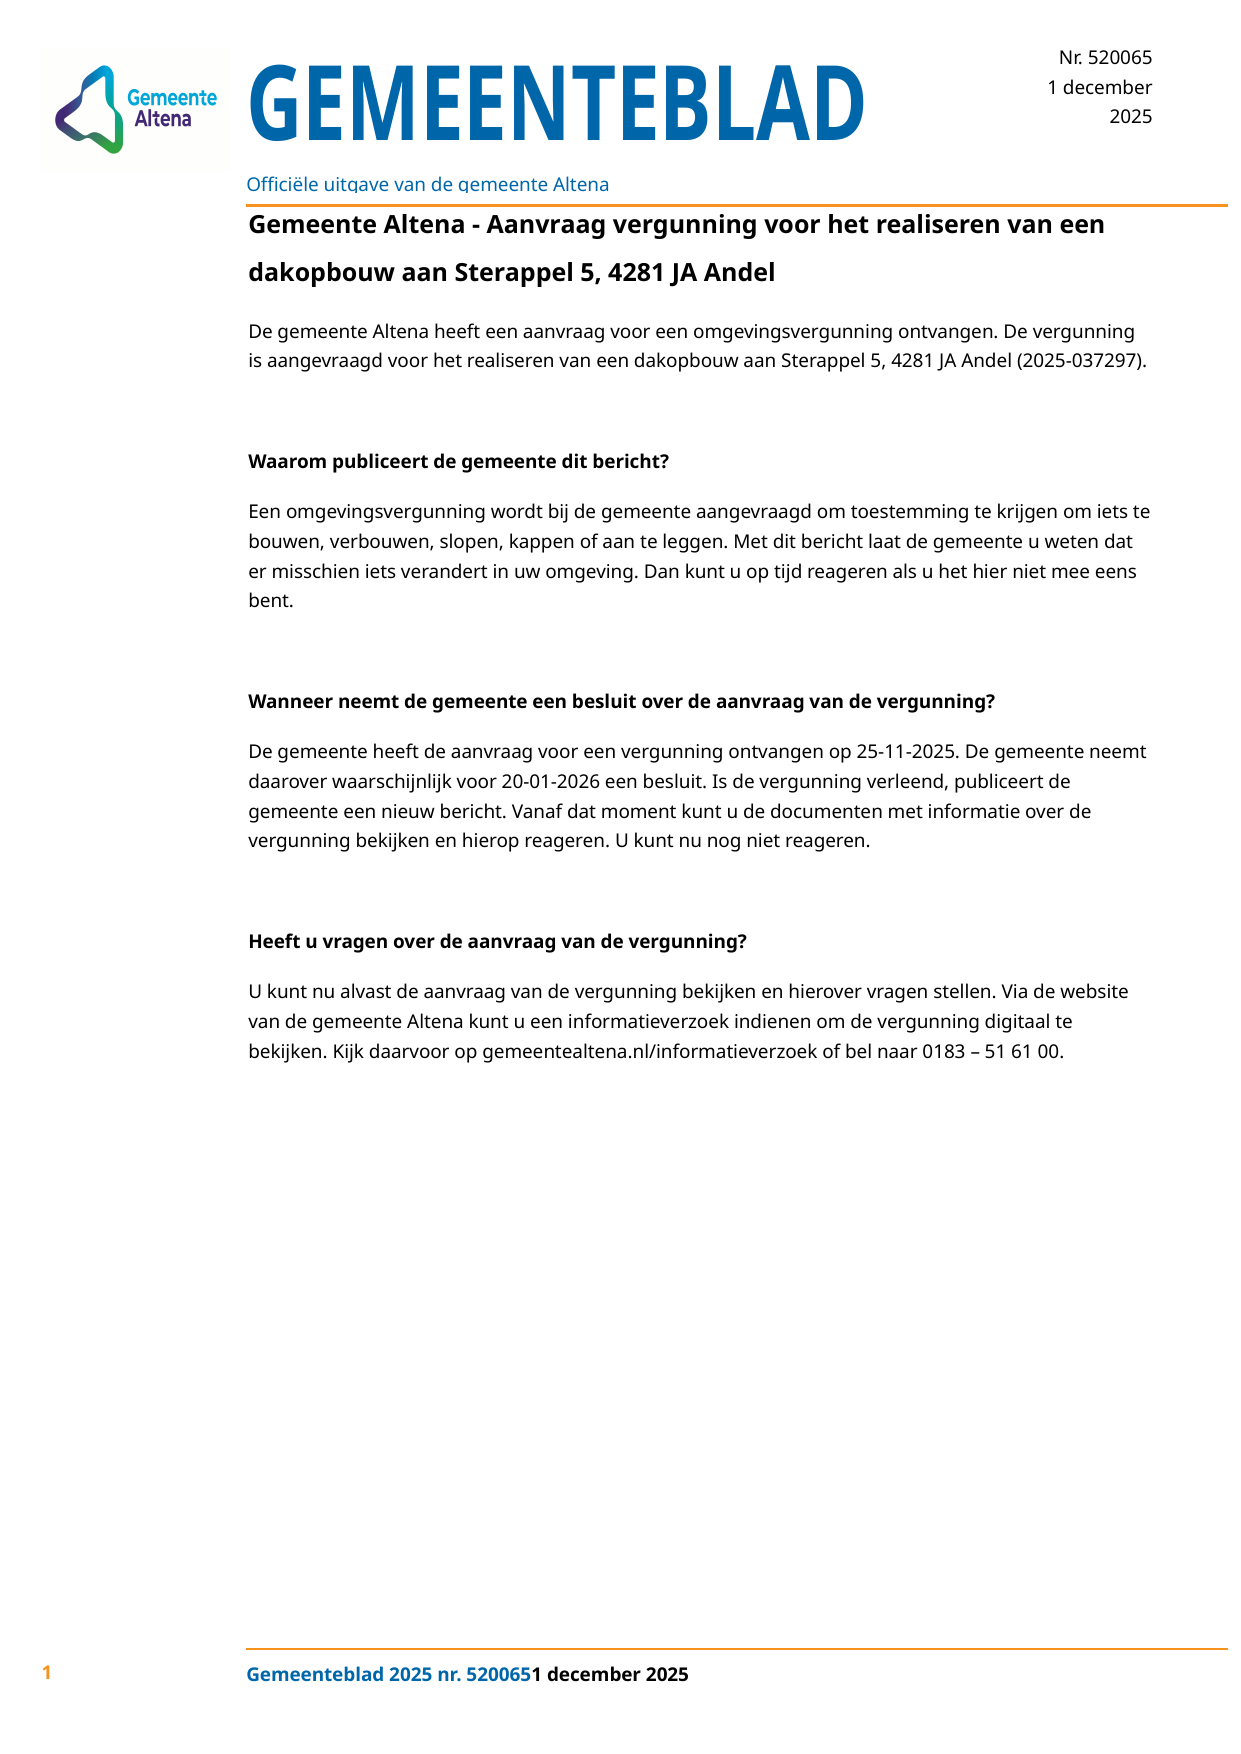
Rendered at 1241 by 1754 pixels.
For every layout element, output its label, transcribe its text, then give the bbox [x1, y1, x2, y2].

text U kunt nu alvast de aanvraag van de vergunning bekijken en hierover vragen stellen. Via de website van de gemeente Altena kunt u een informatieverzoek indienen om de vergunning digitaal te bekijken. Kijk daarvoor op gemeentealtena.nl/informatieverzoek of bel naar 0183 – 51 61 00. [248, 979, 1152, 1064]
picture [41, 47, 231, 172]
text Wanneer neemt de gemeente een besluit over de aanvraag van de vergunning? [248, 688, 1152, 714]
text Heeft u vragen over de aanvraag van de vergunning? [248, 928, 1152, 954]
text De gemeente heeft de aanvraag voor een vergunning ontvangen op 25-11-2025. De gemeente neemt daarover waarschijnlijk voor 20-01-2026 een besluit. Is de vergunning verleend, publiceert de gemeente een nieuw bericht. Vanaf dat moment kunt u de documenten met informatie over de vergunning bekijken en hierop reageren. U kunt nu nog niet reageren. [248, 739, 1152, 853]
text Een omgevingsvergunning wordt bij de gemeente aangevraagd om toestemming te krijgen om iets te bouwen, verbouwen, slopen, kappen of aan te leggen. Met dit bericht laat de gemeente u weten dat er misschien iets verandert in uw omgeving. Dan kunt u op tijd reageren als u het hier niet mee eens bent. [248, 499, 1152, 613]
text Gemeente Altena - Aanvraag vergunning voor het realiseren van een dakopbouw aan Sterappel 5, 4281 JA Andel [248, 207, 1152, 288]
text Waarom publiceert de gemeente dit bericht? [248, 448, 1152, 474]
text De gemeente Altena heeft een aanvraag voor een omgevingsvergunning ontvangen. De vergunning is aangevraagd voor het realiseren van een dakopbouw aan Sterappel 5, 4281 JA Andel (2025-037297). [248, 318, 1152, 373]
